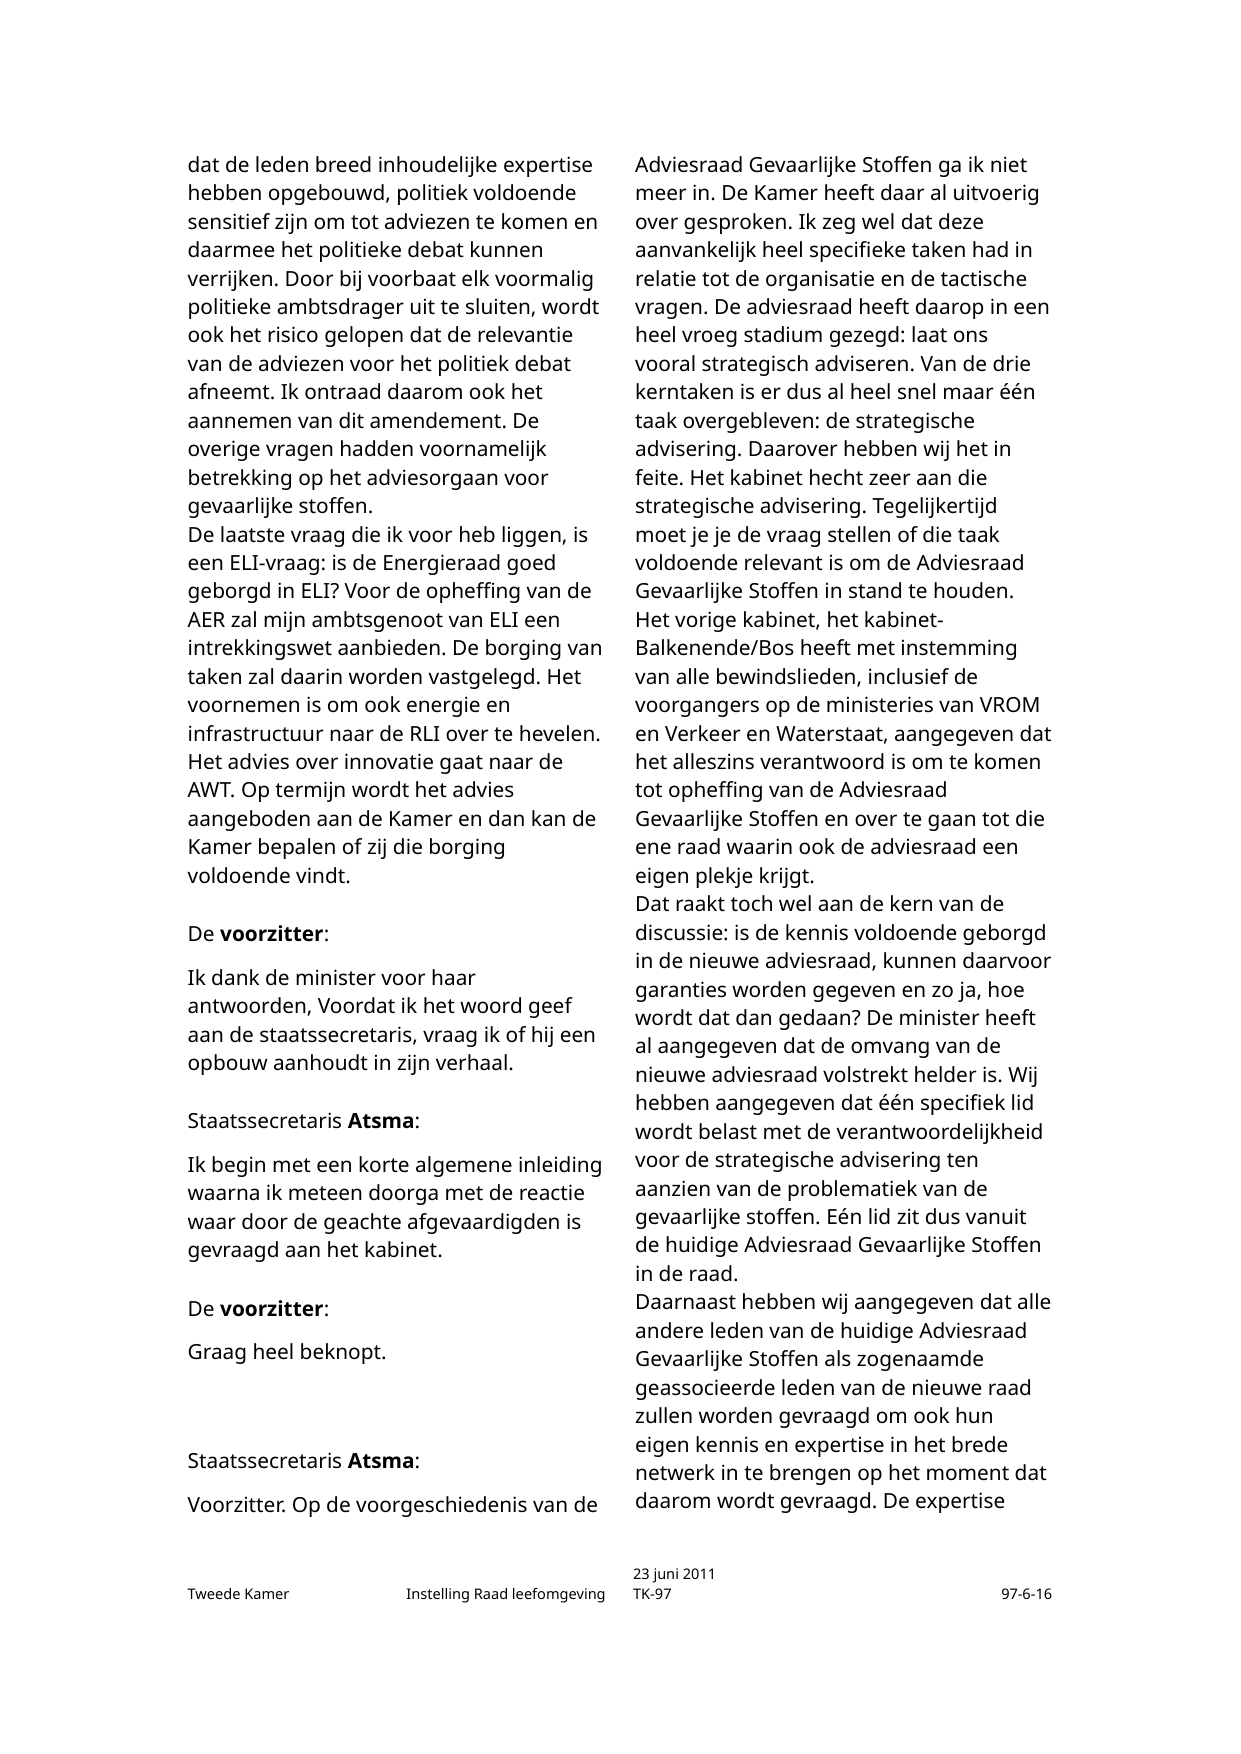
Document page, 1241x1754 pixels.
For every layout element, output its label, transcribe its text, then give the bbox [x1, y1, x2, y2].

text Staatssecretaris Atsma: [187, 1447, 605, 1475]
text De laatste vraag die ik voor heb liggen, is een ELI-vraag: is de Energieraad goed geborgd in ELI? Voor de opheffing van de AER zal mijn ambtsgenoot van ELI een intrekkingswet aanbieden. De borging van taken zal daarin worden vastgelegd. Het voornemen is om ook energie en infrastructuur naar de RLI over te hevelen. Het advies over innovatie gaat naar de AWT. Op termijn wordt het advies aangeboden aan de Kamer en dan kan de Kamer bepalen of zij die borging voldoende vindt. [187, 520, 605, 889]
text Voorzitter. Op de voorgeschiedenis van de [187, 1490, 605, 1518]
text Graag heel beknopt. [187, 1337, 605, 1366]
text De voorzitter: [187, 919, 605, 948]
text  [187, 1396, 605, 1424]
text Ik begin met een korte algemene inleiding waarna ik meteen doorga met de reactie waar door de geachte afgevaardigden is gevraagd aan het kabinet. [187, 1150, 605, 1264]
text Staatssecretaris Atsma: [187, 1107, 605, 1135]
text Dat raakt toch wel aan de kern van de discussie: is de kennis voldoende geborgd in de nieuwe adviesraad, kunnen daarvoor garanties worden gegeven en zo ja, hoe wordt dat dan gedaan? De minister heeft al aangegeven dat de omvang van de nieuwe adviesraad volstrekt helder is. Wij hebben aangegeven dat één specifiek lid wordt belast met de verantwoordelijkheid voor de strategische advisering ten aanzien van de problematiek van de gevaarlijke stoffen. Eén lid zit dus vanuit de huidige Adviesraad Gevaarlijke Stoffen in de raad. [635, 889, 1053, 1287]
text Daarnaast hebben wij aangegeven dat alle andere leden van de huidige Adviesraad Gevaarlijke Stoffen als zogenaamde geassocieerde leden van de nieuwe raad zullen worden gevraagd om ook hun eigen kennis en expertise in het brede netwerk in te brengen op het moment dat daarom wordt gevraagd. De expertise [635, 1287, 1053, 1515]
text dat de leden breed inhoudelijke expertise hebben opgebouwd, politiek voldoende sensitief zijn om tot adviezen te komen en daarmee het politieke debat kunnen verrijken. Door bij voorbaat elk voormalig politieke ambtsdrager uit te sluiten, wordt ook het risico gelopen dat de relevantie van de adviezen voor het politiek debat afneemt. Ik ontraad daarom ook het aannemen van dit amendement. De overige vragen hadden voornamelijk betrekking op het adviesorgaan voor gevaarlijke stoffen. [187, 150, 605, 520]
text De voorzitter: [187, 1294, 605, 1322]
text Ik dank de minister voor haar antwoorden, Voordat ik het woord geef aan de staatssecretaris, vraag ik of hij een opbouw aanhoudt in zijn verhaal. [187, 963, 605, 1077]
text Adviesraad Gevaarlijke Stoffen ga ik niet meer in. De Kamer heeft daar al uitvoerig over gesproken. Ik zeg wel dat deze aanvankelijk heel specifieke taken had in relatie tot de organisatie en de tactische vragen. De adviesraad heeft daarop in een heel vroeg stadium gezegd: laat ons vooral strategisch adviseren. Van de drie kerntaken is er dus al heel snel maar één taak overgebleven: de strategische advisering. Daarover hebben wij het in feite. Het kabinet hecht zeer aan die strategische advisering. Tegelijkertijd moet je je de vraag stellen of die taak voldoende relevant is om de Adviesraad Gevaarlijke Stoffen in stand te houden. Het vorige kabinet, het kabinet-Balkenende/Bos heeft met instemming van alle bewindslieden, inclusief de voorgangers op de ministeries van VROM en Verkeer en Waterstaat, aangegeven dat het alleszins verantwoord is om te komen tot opheffing van de Adviesraad Gevaarlijke Stoffen en over te gaan tot die ene raad waarin ook de adviesraad een eigen plekje krijgt. [635, 150, 1053, 889]
